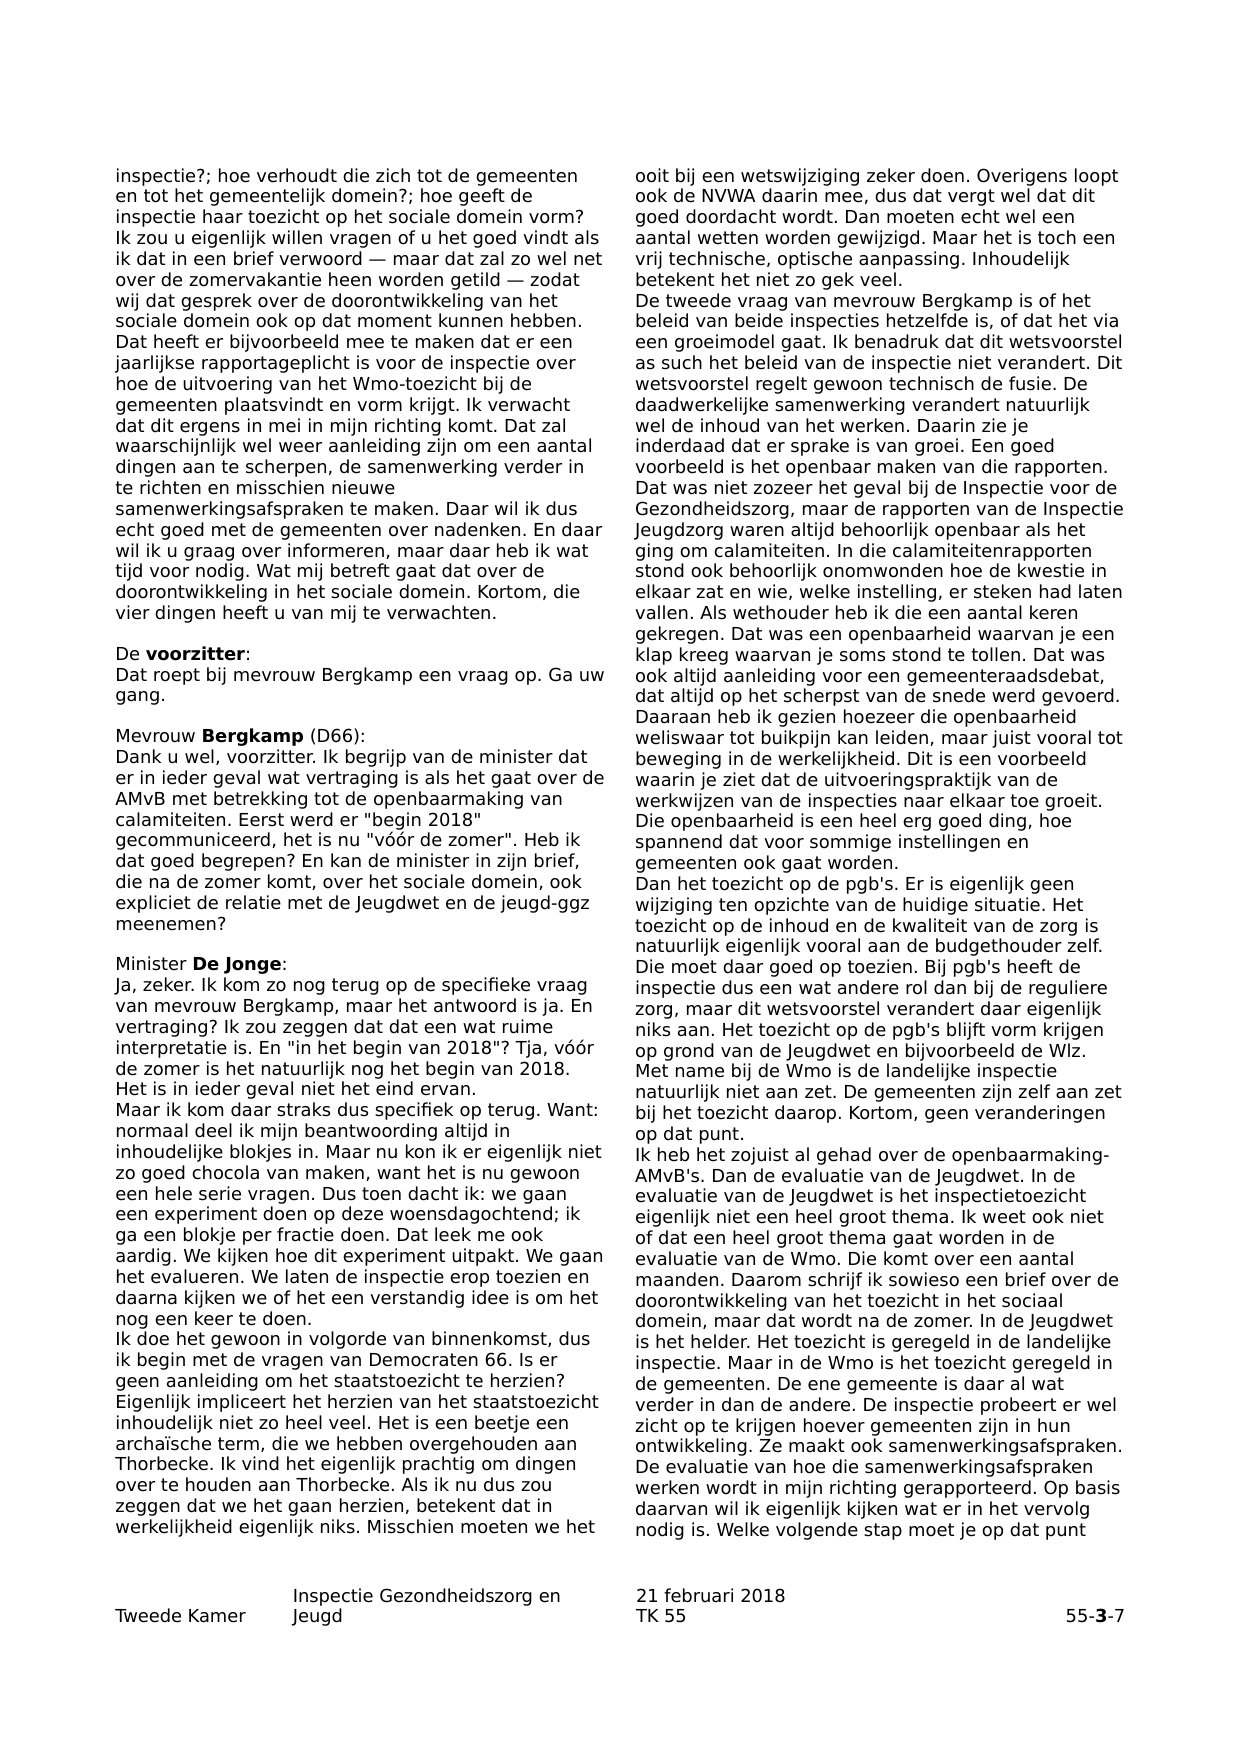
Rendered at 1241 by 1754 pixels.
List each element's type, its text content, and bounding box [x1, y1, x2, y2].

text De voorzitter: [115, 644, 605, 664]
text inspectie?; hoe verhoudt die zich tot de gemeenten en tot het gemeentelijk domein?; hoe geeft de inspectie haar toezicht op het sociale domein vorm? Ik zou u eigenlijk willen vragen of u het goed vindt als ik dat in een brief verwoord — maar dat zal zo wel net over de zomervakantie heen worden getild — zodat wij dat gesprek over de doorontwikkeling van het sociale domein ook op dat moment kunnen hebben. Dat heeft er bijvoorbeeld mee te maken dat er een jaarlijkse rapportageplicht is voor de inspectie over hoe de uitvoering van het Wmo-toezicht bij de gemeenten plaatsvindt en vorm krijgt. Ik verwacht dat dit ergens in mei in mijn richting komt. Dat zal waarschijnlijk wel weer aanleiding zijn om een aantal dingen aan te scherpen, de samenwerking verder in te richten en misschien nieuwe samenwerkingsafspraken te maken. Daar wil ik dus echt goed met de gemeenten over nadenken. En daar wil ik u graag over informeren, maar daar heb ik wat tijd voor nodig. Wat mij betreft gaat dat over de doorontwikkeling in het sociale domein. Kortom, die vier dingen heeft u van mij te verwachten. [115, 165, 605, 624]
text ooit bij een wetswijziging zeker doen. Overigens loopt ook de NVWA daarin mee, dus dat vergt wel dat dit goed doordacht wordt. Dan moeten echt wel een aantal wetten worden gewijzigd. Maar het is toch een vrij technische, optische aanpassing. Inhoudelijk betekent het niet zo gek veel. [635, 165, 1125, 290]
text De tweede vraag van mevrouw Bergkamp is of het beleid van beide inspecties hetzelfde is, of dat het via een groeimodel gaat. Ik benadruk dat dit wetsvoorstel as such het beleid van de inspectie niet verandert. Dit wetsvoorstel regelt gewoon technisch de fusie. De daadwerkelijke samenwerking verandert natuurlijk wel de inhoud van het werken. Daarin zie je inderdaad dat er sprake is van groei. Een goed voorbeeld is het openbaar maken van die rapporten. Dat was niet zozeer het geval bij de Inspectie voor de Gezondheidszorg, maar de rapporten van de Inspectie Jeugdzorg waren altijd behoorlijk openbaar als het ging om calamiteiten. In die calamiteitenrapporten stond ook behoorlijk onomwonden hoe de kwestie in elkaar zat en wie, welke instelling, er steken had laten vallen. Als wethouder heb ik die een aantal keren gekregen. Dat was een openbaarheid waarvan je een klap kreeg waarvan je soms stond te tollen. Dat was ook altijd aanleiding voor een gemeenteraadsdebat, dat altijd op het scherpst van de snede werd gevoerd. Daaraan heb ik gezien hoezeer die openbaarheid weliswaar tot buikpijn kan leiden, maar juist vooral tot beweging in de werkelijkheid. Dit is een voorbeeld waarin je ziet dat de uitvoeringspraktijk van de werkwijzen van de inspecties naar elkaar toe groeit. Die openbaarheid is een heel erg goed ding, hoe spannend dat voor sommige instellingen en gemeenten ook gaat worden. [635, 290, 1125, 874]
text Dank u wel, voorzitter. Ik begrijp van de minister dat er in ieder geval wat vertraging is als het gaat over de AMvB met betrekking tot de openbaarmaking van calamiteiten. Eerst werd er "begin 2018" gecommuniceerd, het is nu "vóór de zomer". Heb ik dat goed begrepen? En kan de minister in zijn brief, die na de zomer komt, over het sociale domein, ook expliciet de relatie met de Jeugdwet en de jeugd-ggz meenemen? [115, 747, 605, 934]
text Ik heb het zojuist al gehad over de openbaarmaking-AMvB's. Dan de evaluatie van de Jeugdwet. In de evaluatie van de Jeugdwet is het inspectietoezicht eigenlijk niet een heel groot thema. Ik weet ook niet of dat een heel groot thema gaat worden in de evaluatie van de Wmo. Die komt over een aantal maanden. Daarom schrijf ik sowieso een brief over de doorontwikkeling van het toezicht in het sociaal domein, maar dat wordt na de zomer. In de Jeugdwet is het helder. Het toezicht is geregeld in de landelijke inspectie. Maar in de Wmo is het toezicht geregeld in de gemeenten. De ene gemeente is daar al wat verder in dan de andere. De inspectie probeert er wel zicht op te krijgen hoever gemeenten zijn in hun ontwikkeling. Ze maakt ook samenwerkingsafspraken. De evaluatie van hoe die samenwerkingsafspraken werken wordt in mijn richting gerapporteerd. Op basis daarvan wil ik eigenlijk kijken wat er in het vervolg nodig is. Welke volgende stap moet je op dat punt [635, 1144, 1125, 1540]
text Dan het toezicht op de pgb's. Er is eigenlijk geen wijziging ten opzichte van de huidige situatie. Het toezicht op de inhoud en de kwaliteit van de zorg is natuurlijk eigenlijk vooral aan de budgethouder zelf. Die moet daar goed op toezien. Bij pgb's heeft de inspectie dus een wat andere rol dan bij de reguliere zorg, maar dit wetsvoorstel verandert daar eigenlijk niks aan. Het toezicht op de pgb's blijft vorm krijgen op grond van de Jeugdwet en bijvoorbeeld de Wlz. Met name bij de Wmo is de landelijke inspectie natuurlijk niet aan zet. De gemeenten zijn zelf aan zet bij het toezicht daarop. Kortom, geen veranderingen op dat punt. [635, 874, 1125, 1144]
text Mevrouw Bergkamp (D66): [115, 726, 605, 747]
text Dat roept bij mevrouw Bergkamp een vraag op. Ga uw gang. [115, 664, 605, 706]
text Minister De Jonge: [115, 954, 605, 975]
text Ik doe het gewoon in volgorde van binnenkomst, dus ik begin met de vragen van Democraten 66. Is er geen aanleiding om het staatstoezicht te herzien? Eigenlijk impliceert het herzien van het staatstoezicht inhoudelijk niet zo heel veel. Het is een beetje een archaïsche term, die we hebben overgehouden aan Thorbecke. Ik vind het eigenlijk prachtig om dingen over te houden aan Thorbecke. Als ik nu dus zou zeggen dat we het gaan herzien, betekent dat in werkelijkheid eigenlijk niks. Misschien moeten we het [115, 1329, 605, 1537]
text Ja, zeker. Ik kom zo nog terug op de specifieke vraag van mevrouw Bergkamp, maar het antwoord is ja. En vertraging? Ik zou zeggen dat dat een wat ruime interpretatie is. En "in het begin van 2018"? Tja, vóór de zomer is het natuurlijk nog het begin van 2018. Het is in ieder geval niet het eind ervan. [115, 975, 605, 1100]
text Maar ik kom daar straks dus specifiek op terug. Want: normaal deel ik mijn beantwoording altijd in inhoudelijke blokjes in. Maar nu kon ik er eigenlijk niet zo goed chocola van maken, want het is nu gewoon een hele serie vragen. Dus toen dacht ik: we gaan een experiment doen op deze woensdagochtend; ik ga een blokje per fractie doen. Dat leek me ook aardig. We kijken hoe dit experiment uitpakt. We gaan het evalueren. We laten de inspectie erop toezien en daarna kijken we of het een verstandig idee is om het nog een keer te doen. [115, 1100, 605, 1329]
